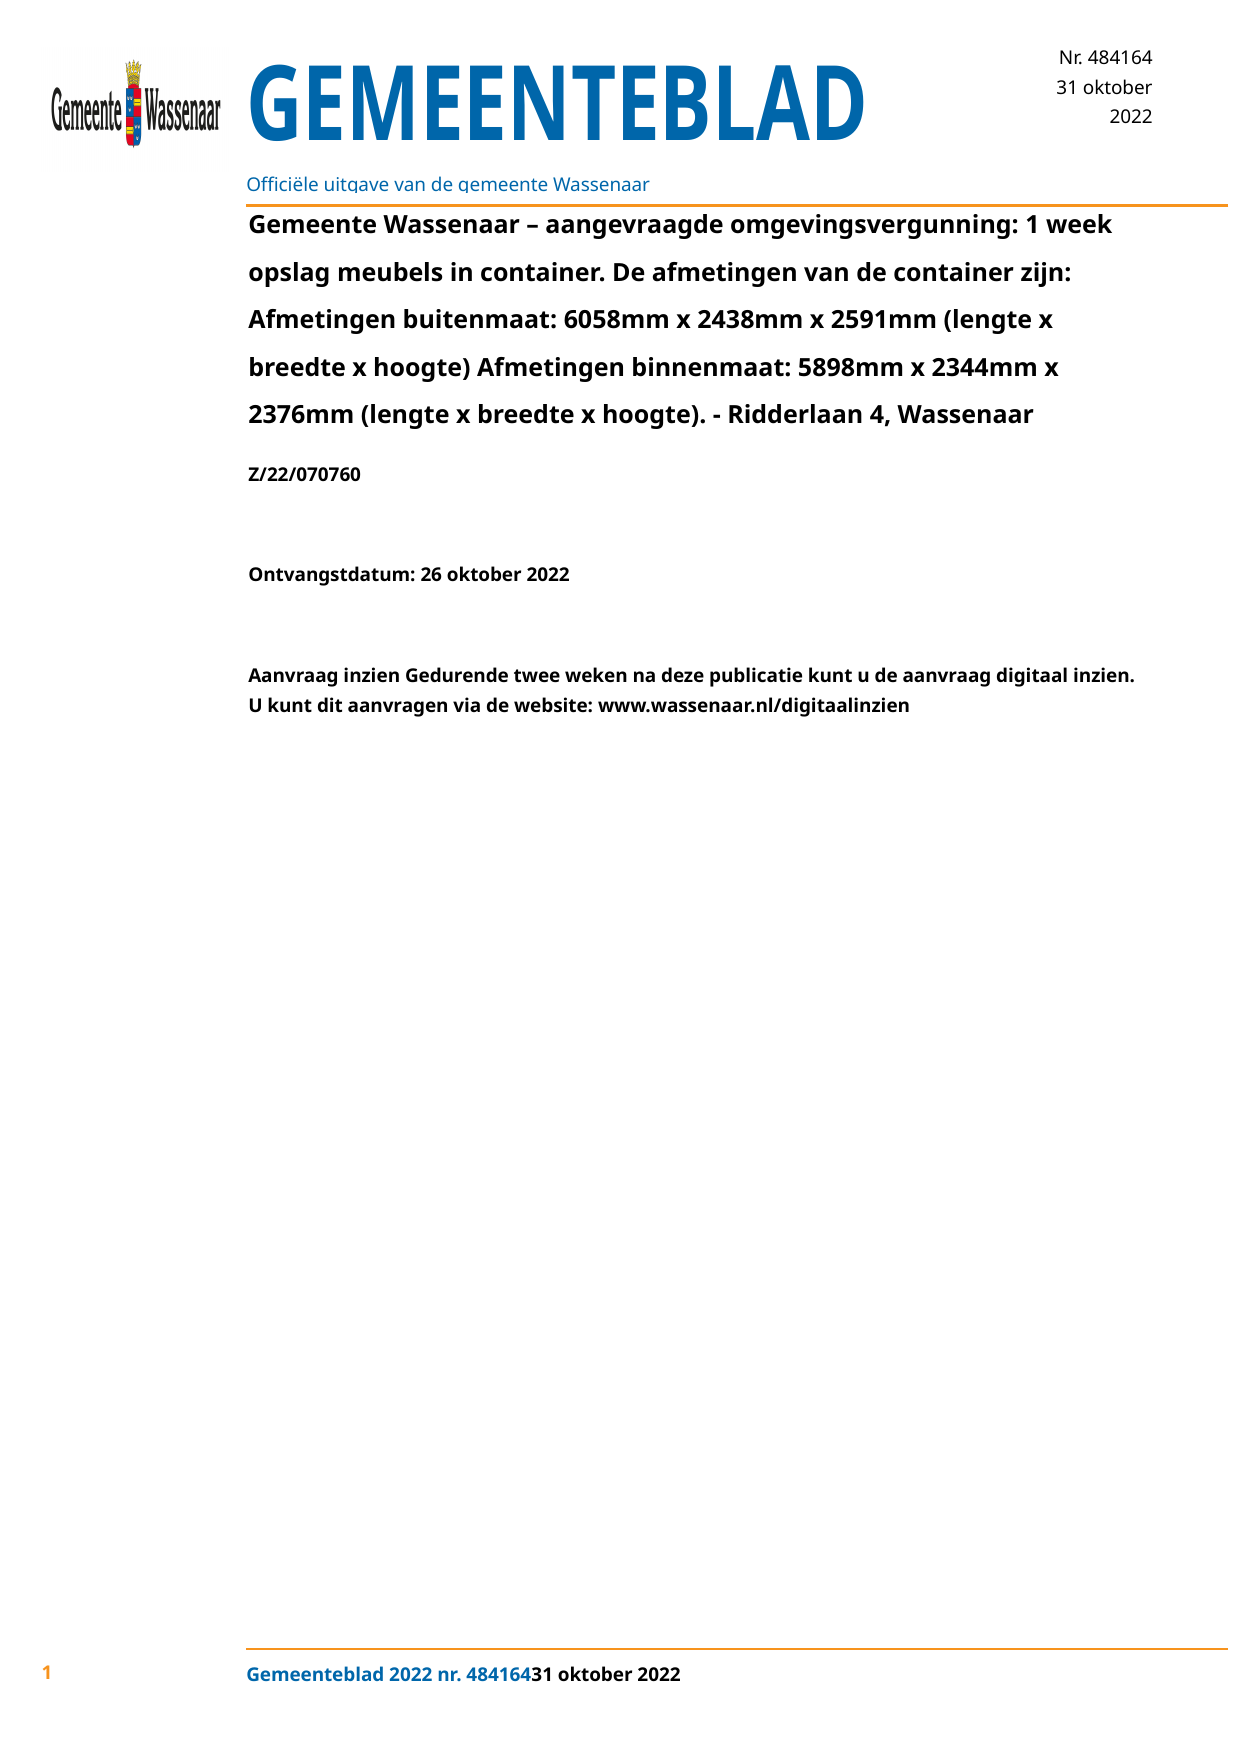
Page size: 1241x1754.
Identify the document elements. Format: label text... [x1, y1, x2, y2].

picture [41, 47, 231, 172]
text Aanvraag inzien Gedurende twee weken na deze publicatie kunt u de aanvraag digitaal inzien. U kunt dit aanvragen via de website: www.wassenaar.nl/digitaalinzien [248, 662, 1152, 718]
text Z/22/070760 [248, 461, 1152, 486]
text Gemeente Wassenaar – aangevraagde omgevingsvergunning: 1 week opslag meubels in container. De afmetingen van de container zijn: Afmetingen buitenmaat: 6058mm x 2438mm x 2591mm (lengte x breedte x hoogte) Afmetingen binnenmaat: 5898mm x 2344mm x 2376mm (lengte x breedte x hoogte). - Ridderlaan 4, Wassenaar [248, 207, 1152, 431]
text Ontvangstdatum: 26 oktober 2022 [248, 562, 1152, 587]
